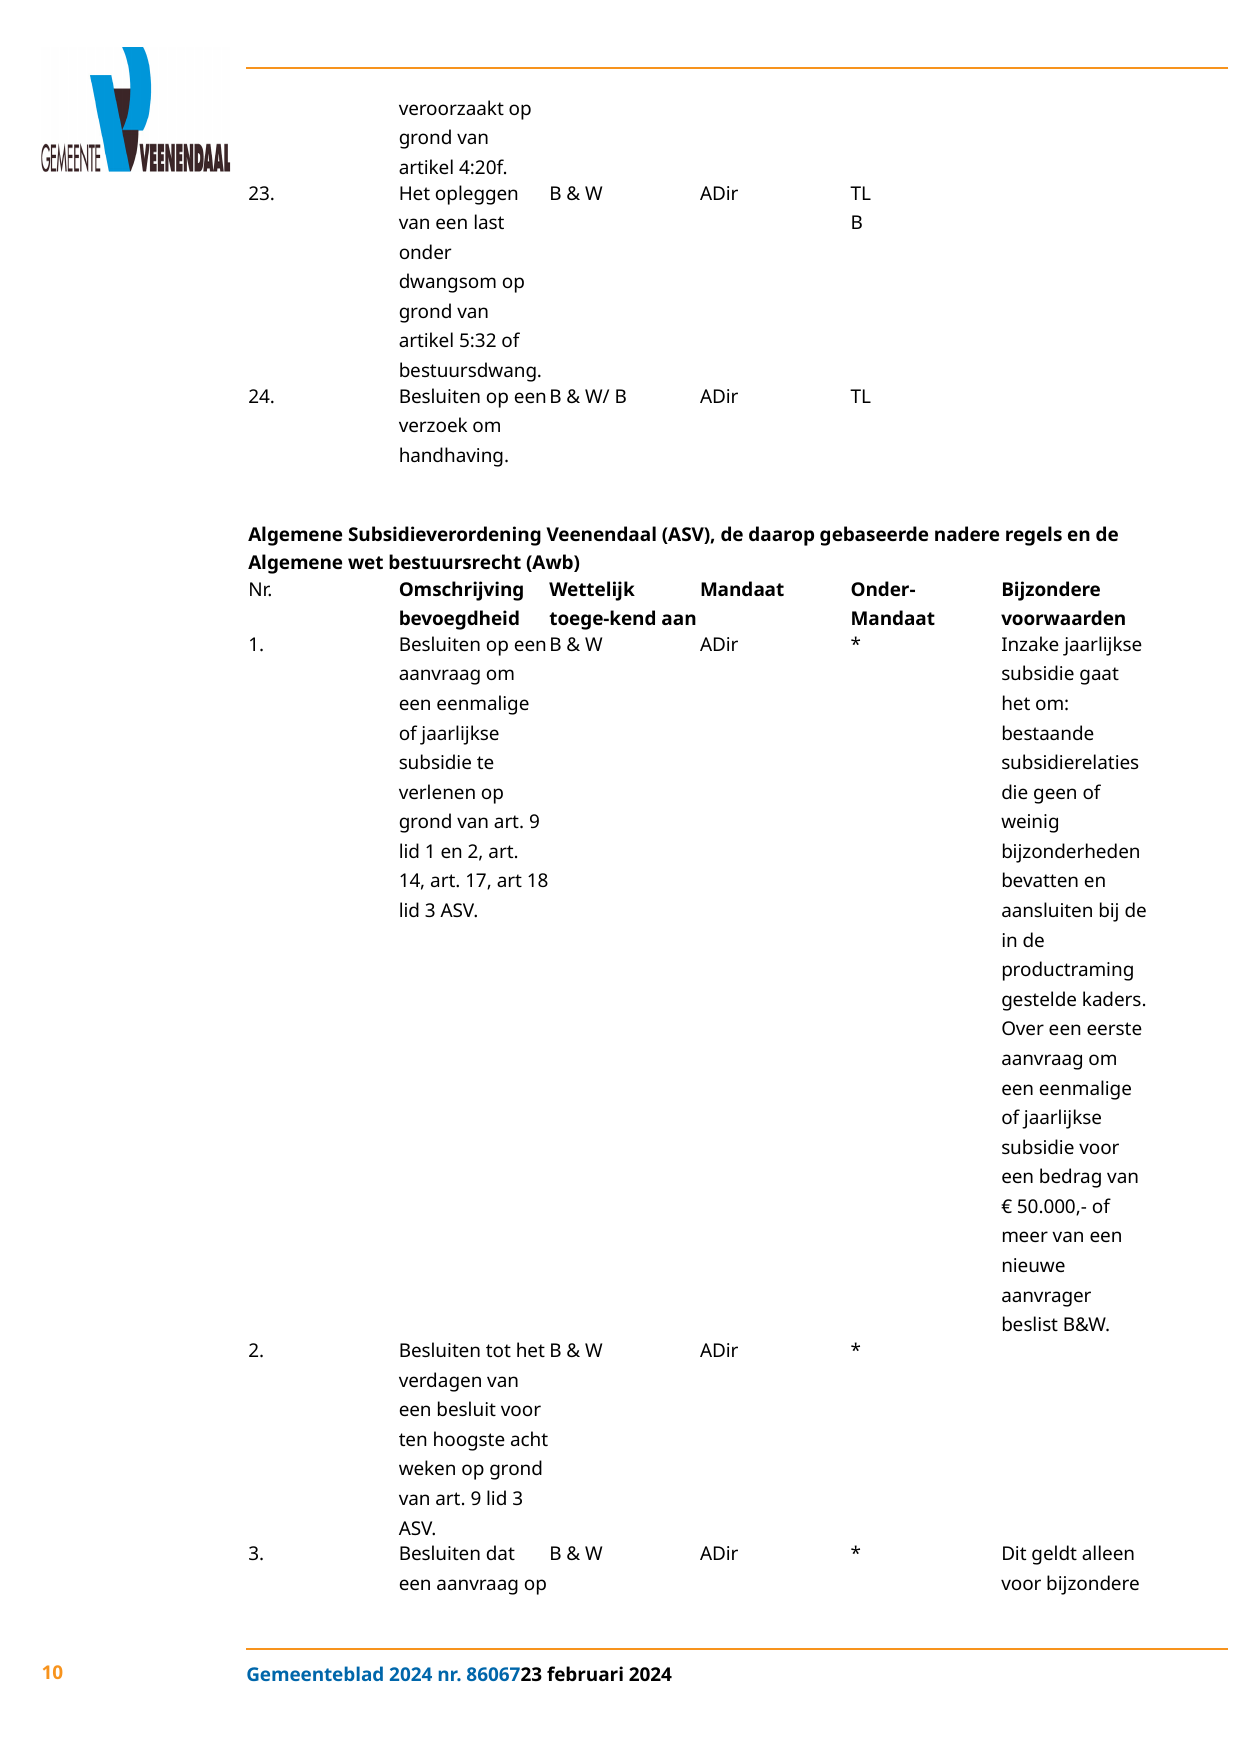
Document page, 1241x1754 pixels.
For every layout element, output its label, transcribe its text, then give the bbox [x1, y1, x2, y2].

table_cell ADir [700, 631, 850, 1337]
table_header Bijzondere voorwaarden [1001, 576, 1152, 631]
picture [123, 47, 231, 172]
table_cell ADir [700, 1337, 850, 1540]
text Algemene Subsidieverordening Veenendaal (ASV), de daarop gebaseerde nadere regels en de Algemene wet bestuursrecht (Awb) [248, 521, 1152, 576]
table_cell Inzake jaarlijkse subsidie gaat het om: bestaande subsidierelaties die geen of weinig bijzonderheden bevatten en aansluiten bij de in de productraming gestelde kaders. Over een eerste aanvraag om een eenmalige of jaarlijkse subsidie voor een bedrag van € 50.000,- of meer van een nieuwe aanvrager beslist B&W. [1001, 631, 1152, 1337]
table_cell * [850, 631, 1001, 1337]
table_cell Dit geldt alleen voor bijzondere [1001, 1540, 1152, 1596]
table_header Onder- Mandaat [850, 576, 1001, 631]
table_cell Besluiten op een verzoek om handhaving. [399, 383, 549, 468]
table_cell TL [850, 383, 1001, 468]
table_cell B & W [549, 1337, 700, 1540]
table_header Omschrijving bevoegdheid [399, 576, 549, 631]
table_cell [248, 1540, 398, 1596]
table_cell [248, 631, 398, 1337]
table_cell [248, 1337, 398, 1540]
table_cell Besluiten tot het verdagen van een besluit voor ten hoogste acht weken op grond van art. 9 lid 3 ASV. [399, 1337, 549, 1540]
table_cell [549, 95, 700, 180]
table_cell [248, 180, 398, 383]
table_cell * [850, 1540, 1001, 1596]
table_header Nr. [248, 576, 398, 631]
table_cell ADir [700, 180, 850, 383]
table_cell [1001, 383, 1152, 468]
picture [41, 47, 130, 172]
table_cell [700, 95, 850, 180]
table_cell B & W [549, 180, 700, 383]
table_cell B & W [549, 631, 700, 1337]
table_cell Het opleggen van een last onder dwangsom op grond van artikel 5:32 of bestuursdwang. [399, 180, 549, 383]
table_cell ADir [700, 1540, 850, 1596]
table_cell ADir [700, 383, 850, 468]
table_cell [850, 95, 1001, 180]
table_cell Besluiten dat een aanvraag op [399, 1540, 549, 1596]
table_cell Besluiten op een aanvraag om een eenmalige of jaarlijkse subsidie te verlenen op grond van art. 9 lid 1 en 2, art. 14, art. 17, art 18 lid 3 ASV. [399, 631, 549, 1337]
table_cell B & W/ B [549, 383, 700, 468]
table_cell [1001, 180, 1152, 383]
table_cell veroorzaakt op grond van artikel 4:20f. [399, 95, 549, 180]
table_cell [1001, 1337, 1152, 1540]
table_header Wettelijk toege-kend aan [549, 576, 700, 631]
table_cell B & W [549, 1540, 700, 1596]
table_cell TL B [850, 180, 1001, 383]
table_cell [248, 383, 398, 468]
table_cell [248, 95, 398, 180]
table_cell * [850, 1337, 1001, 1540]
table_header Mandaat [700, 576, 850, 631]
table_cell [1001, 95, 1152, 180]
